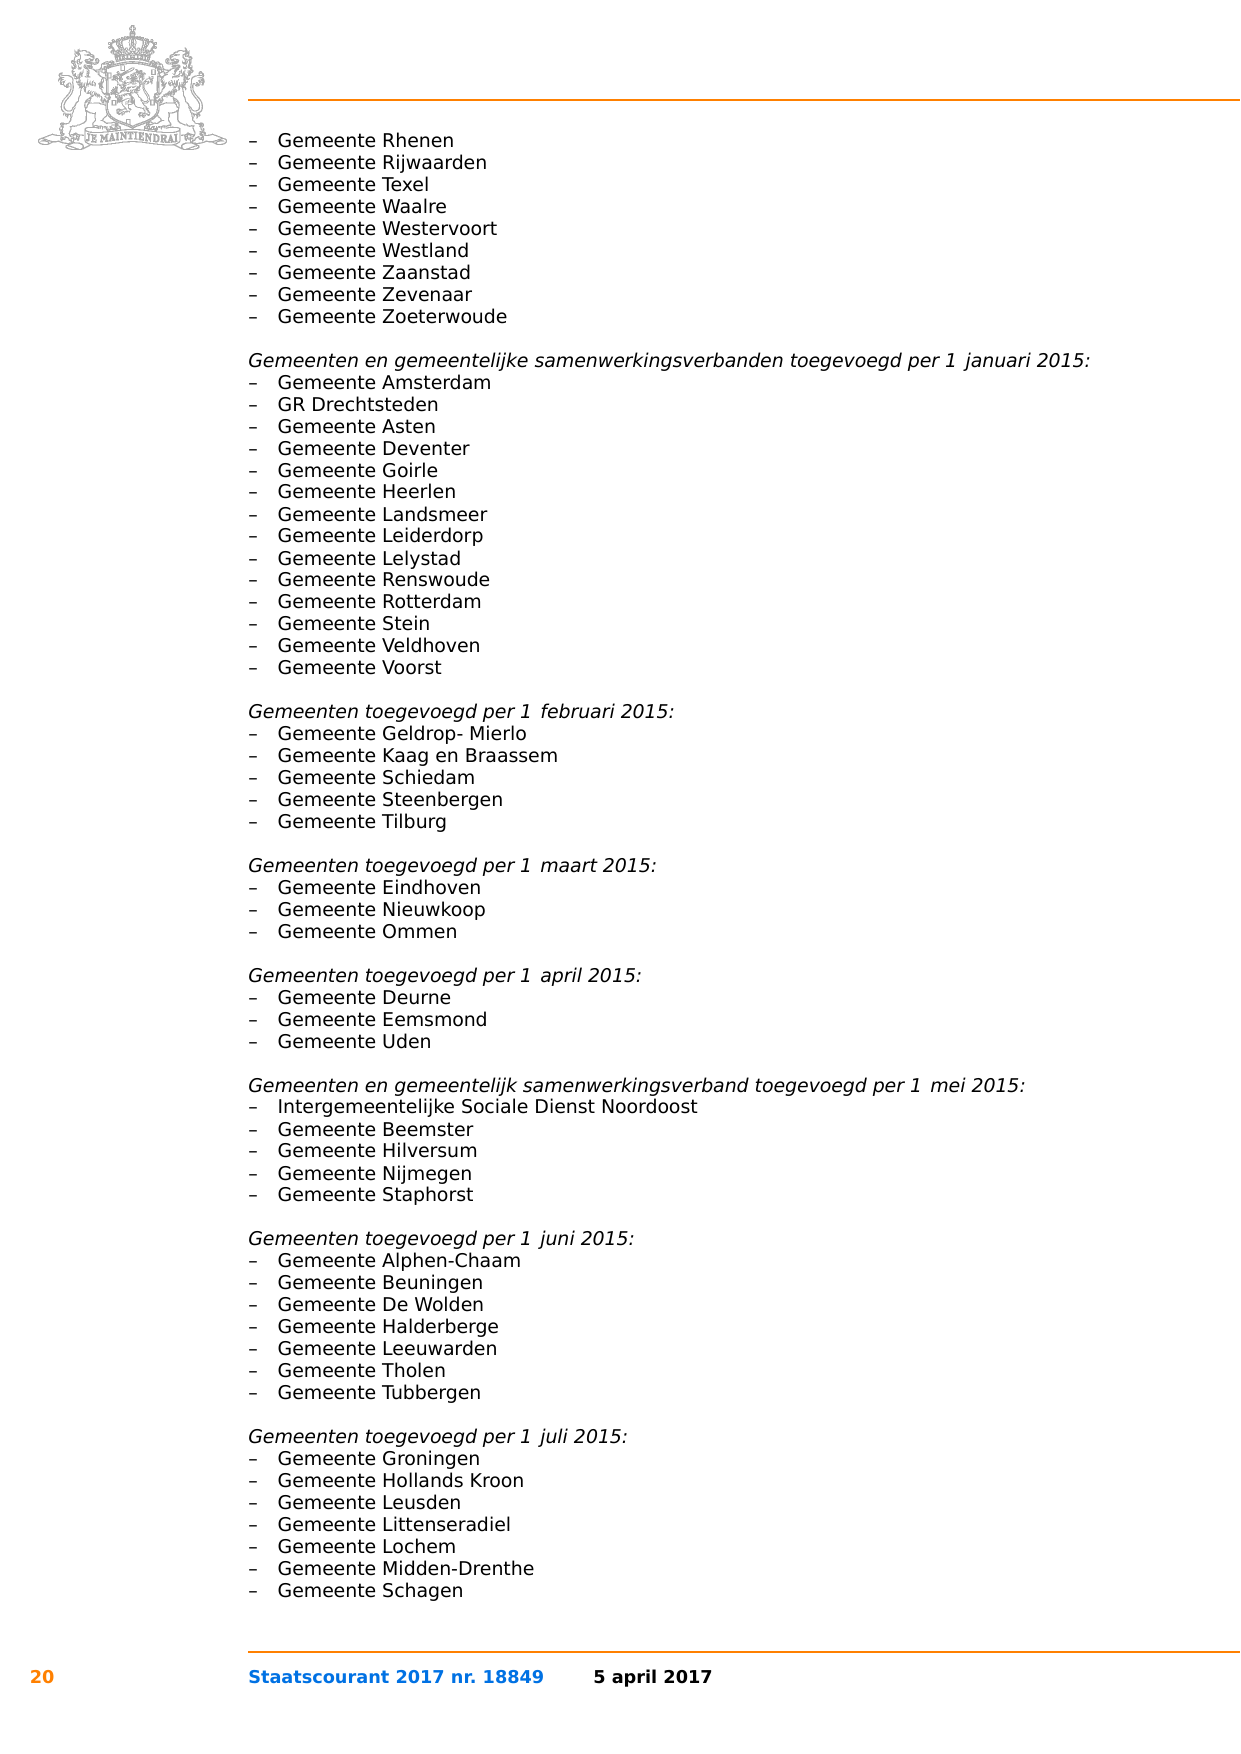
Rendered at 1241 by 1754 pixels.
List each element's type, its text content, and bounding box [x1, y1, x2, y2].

text – Gemeente Groningen [248, 1448, 1163, 1470]
text – Gemeente Westland [248, 240, 1163, 262]
text – Gemeente Lochem [248, 1536, 1163, 1558]
text – Gemeente Goirle [248, 459, 1163, 481]
text – Gemeente Leusden [248, 1492, 1163, 1514]
text – Gemeente Texel [248, 174, 1163, 196]
text – Gemeente Voorst [248, 657, 1163, 679]
text – Gemeente Landsmeer [248, 503, 1163, 525]
text – Gemeente Westervoort [248, 218, 1163, 240]
text – Gemeente Staphorst [248, 1184, 1163, 1206]
text – Gemeente Veldhoven [248, 635, 1163, 657]
text – Gemeente Geldrop- Mierlo [248, 723, 1163, 745]
text – Gemeente Leeuwarden [248, 1338, 1163, 1360]
text – Gemeente Midden-Drenthe [248, 1558, 1163, 1580]
text – Gemeente Hilversum [248, 1140, 1163, 1162]
text Gemeenten en gemeentelijke samenwerkingsverbanden toegevoegd per 1 januari 2015: [248, 349, 1163, 372]
text – Gemeente Amsterdam [248, 372, 1163, 393]
text – Gemeente Rijwaarden [248, 152, 1163, 174]
text – Gemeente Beemster [248, 1118, 1163, 1140]
text – Gemeente Schagen [248, 1580, 1163, 1602]
text – Gemeente Kaag en Braassem [248, 745, 1163, 767]
text – Gemeente Beuningen [248, 1272, 1163, 1294]
text – Gemeente Lelystad [248, 547, 1163, 569]
text Gemeenten toegevoegd per 1 juni 2015: [248, 1228, 1163, 1250]
text – Gemeente Littenseradiel [248, 1514, 1163, 1536]
text – Gemeente Leiderdorp [248, 525, 1163, 547]
text – Gemeente Asten [248, 416, 1163, 437]
text – Gemeente Alphen-Chaam [248, 1250, 1163, 1272]
text – Gemeente Stein [248, 613, 1163, 635]
text – Gemeente Tholen [248, 1360, 1163, 1382]
text – Gemeente Zoeterwoude [248, 306, 1163, 328]
text – Gemeente Tubbergen [248, 1382, 1163, 1404]
text – Gemeente Renswoude [248, 569, 1163, 591]
text – GR Drechtsteden [248, 393, 1163, 416]
text – Gemeente Rhenen [248, 130, 1163, 152]
text Gemeenten toegevoegd per 1 juli 2015: [248, 1426, 1163, 1448]
text – Gemeente Hollands Kroon [248, 1470, 1163, 1492]
text – Gemeente Rotterdam [248, 591, 1163, 613]
text – Gemeente Deurne [248, 987, 1163, 1009]
text – Intergemeentelijke Sociale Dienst Noordoost [248, 1096, 1163, 1118]
text – Gemeente Halderberge [248, 1316, 1163, 1338]
text – Gemeente Nijmegen [248, 1162, 1163, 1184]
text – Gemeente Heerlen [248, 481, 1163, 503]
text – Gemeente Schiedam [248, 767, 1163, 789]
text – Gemeente Eemsmond [248, 1009, 1163, 1031]
text – Gemeente Steenbergen [248, 789, 1163, 811]
text – Gemeente Uden [248, 1031, 1163, 1053]
text – Gemeente De Wolden [248, 1294, 1163, 1316]
text – Gemeente Zevenaar [248, 284, 1163, 306]
text – Gemeente Tilburg [248, 811, 1163, 833]
text – Gemeente Nieuwkoop [248, 899, 1163, 921]
text – Gemeente Eindhoven [248, 877, 1163, 899]
text Gemeenten toegevoegd per 1 maart 2015: [248, 855, 1163, 877]
picture [38, 25, 227, 150]
text – Gemeente Deventer [248, 437, 1163, 459]
text Gemeenten toegevoegd per 1 februari 2015: [248, 701, 1163, 723]
text – Gemeente Zaanstad [248, 262, 1163, 284]
text – Gemeente Waalre [248, 196, 1163, 218]
text – Gemeente Ommen [248, 921, 1163, 943]
text Gemeenten toegevoegd per 1 april 2015: [248, 965, 1163, 987]
text Gemeenten en gemeentelijk samenwerkingsverband toegevoegd per 1 mei 2015: [248, 1074, 1163, 1096]
